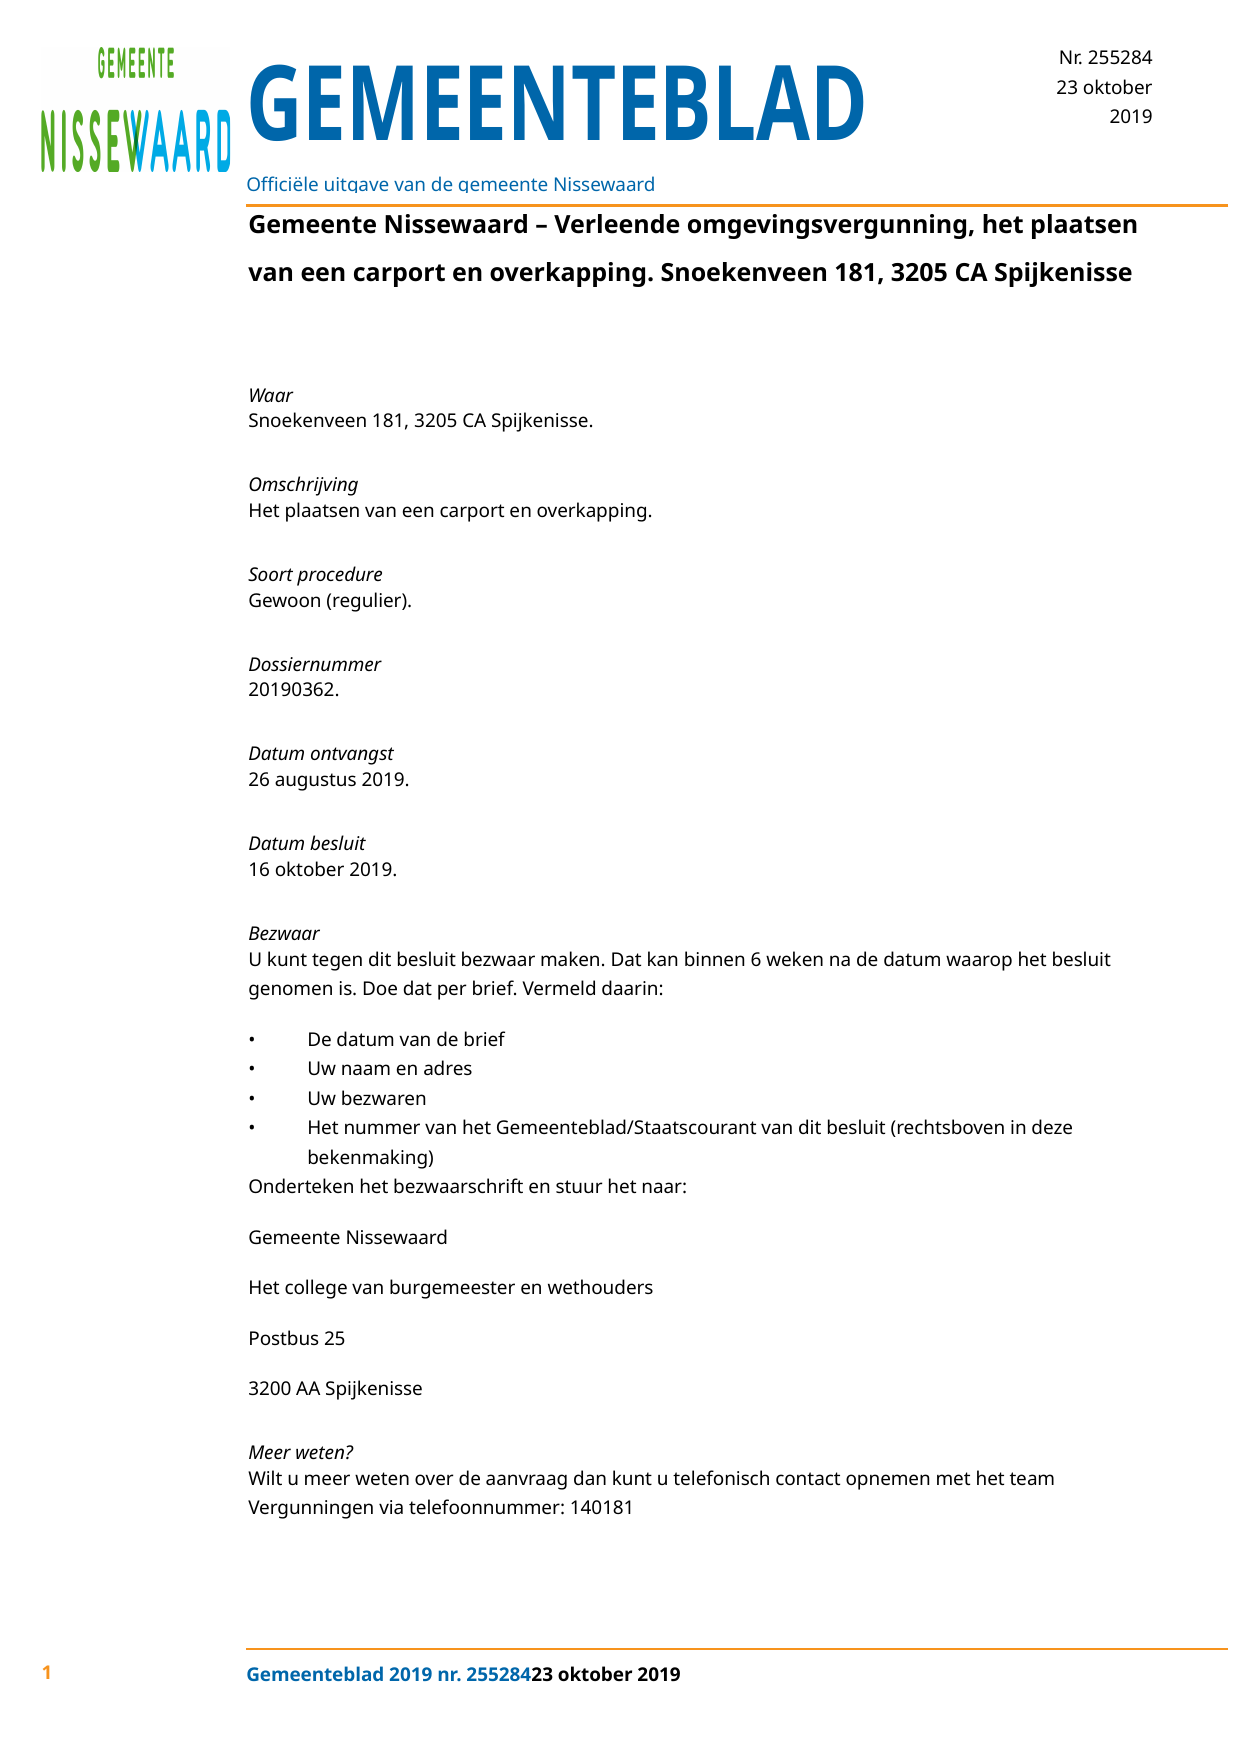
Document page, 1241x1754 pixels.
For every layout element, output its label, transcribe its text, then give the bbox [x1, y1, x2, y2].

text Omschrijving [248, 472, 1152, 497]
list Uw bezwaren [248, 1085, 1152, 1111]
text 20190362. [248, 677, 1152, 702]
text 26 augustus 2019. [248, 766, 1152, 792]
list De datum van de brief [248, 1026, 1152, 1051]
text 16 oktober 2019. [248, 856, 1152, 882]
text U kunt tegen dit besluit bezwaar maken. Dat kan binnen 6 weken na de datum waarop het besluit genomen is. Doe dat per brief. Vermeld daarin: [248, 946, 1152, 1001]
picture [201, 122, 206, 138]
picture [200, 151, 206, 172]
text Gewoon (regulier). [248, 587, 1152, 613]
text Gemeente Nissewaard [248, 1224, 1152, 1250]
text 3200 AA Spijkenisse [248, 1375, 1152, 1401]
text Meer weten? [248, 1439, 1152, 1465]
text Dossiernummer [248, 651, 1152, 677]
picture [41, 47, 231, 172]
text Datum ontvangst [248, 741, 1152, 766]
text Bezwaar [248, 920, 1152, 946]
text Postbus 25 [248, 1325, 1152, 1351]
list Uw naam en adres [248, 1055, 1152, 1081]
text Het college van burgemeester en wethouders [248, 1274, 1152, 1300]
picture [222, 122, 227, 160]
picture [176, 157, 187, 172]
text Het plaatsen van een carport en overkapping. [248, 497, 1152, 523]
picture [154, 157, 165, 172]
text Snoekenveen 181, 3205 CA Spijkenisse. [248, 408, 1152, 433]
text Onderteken het bezwaarschrift en stuur het naar: [248, 1174, 1152, 1199]
list Het nummer van het Gemeenteblad/Staatscourant van dit besluit (rechtsboven in deze bekenmaking) [248, 1114, 1152, 1170]
text Soort procedure [248, 561, 1152, 587]
text Wilt u meer weten over de aanvraag dan kunt u telefonisch contact opnemen met het team Vergunningen via telefoonnummer: 140181 [248, 1465, 1152, 1520]
text Waar [248, 382, 1152, 408]
text Gemeente Nissewaard – Verleende omgevingsvergunning, het plaatsen van een carport en overkapping. Snoekenveen 181, 3205 CA Spijkenisse [248, 207, 1152, 288]
text Datum besluit [248, 830, 1152, 856]
